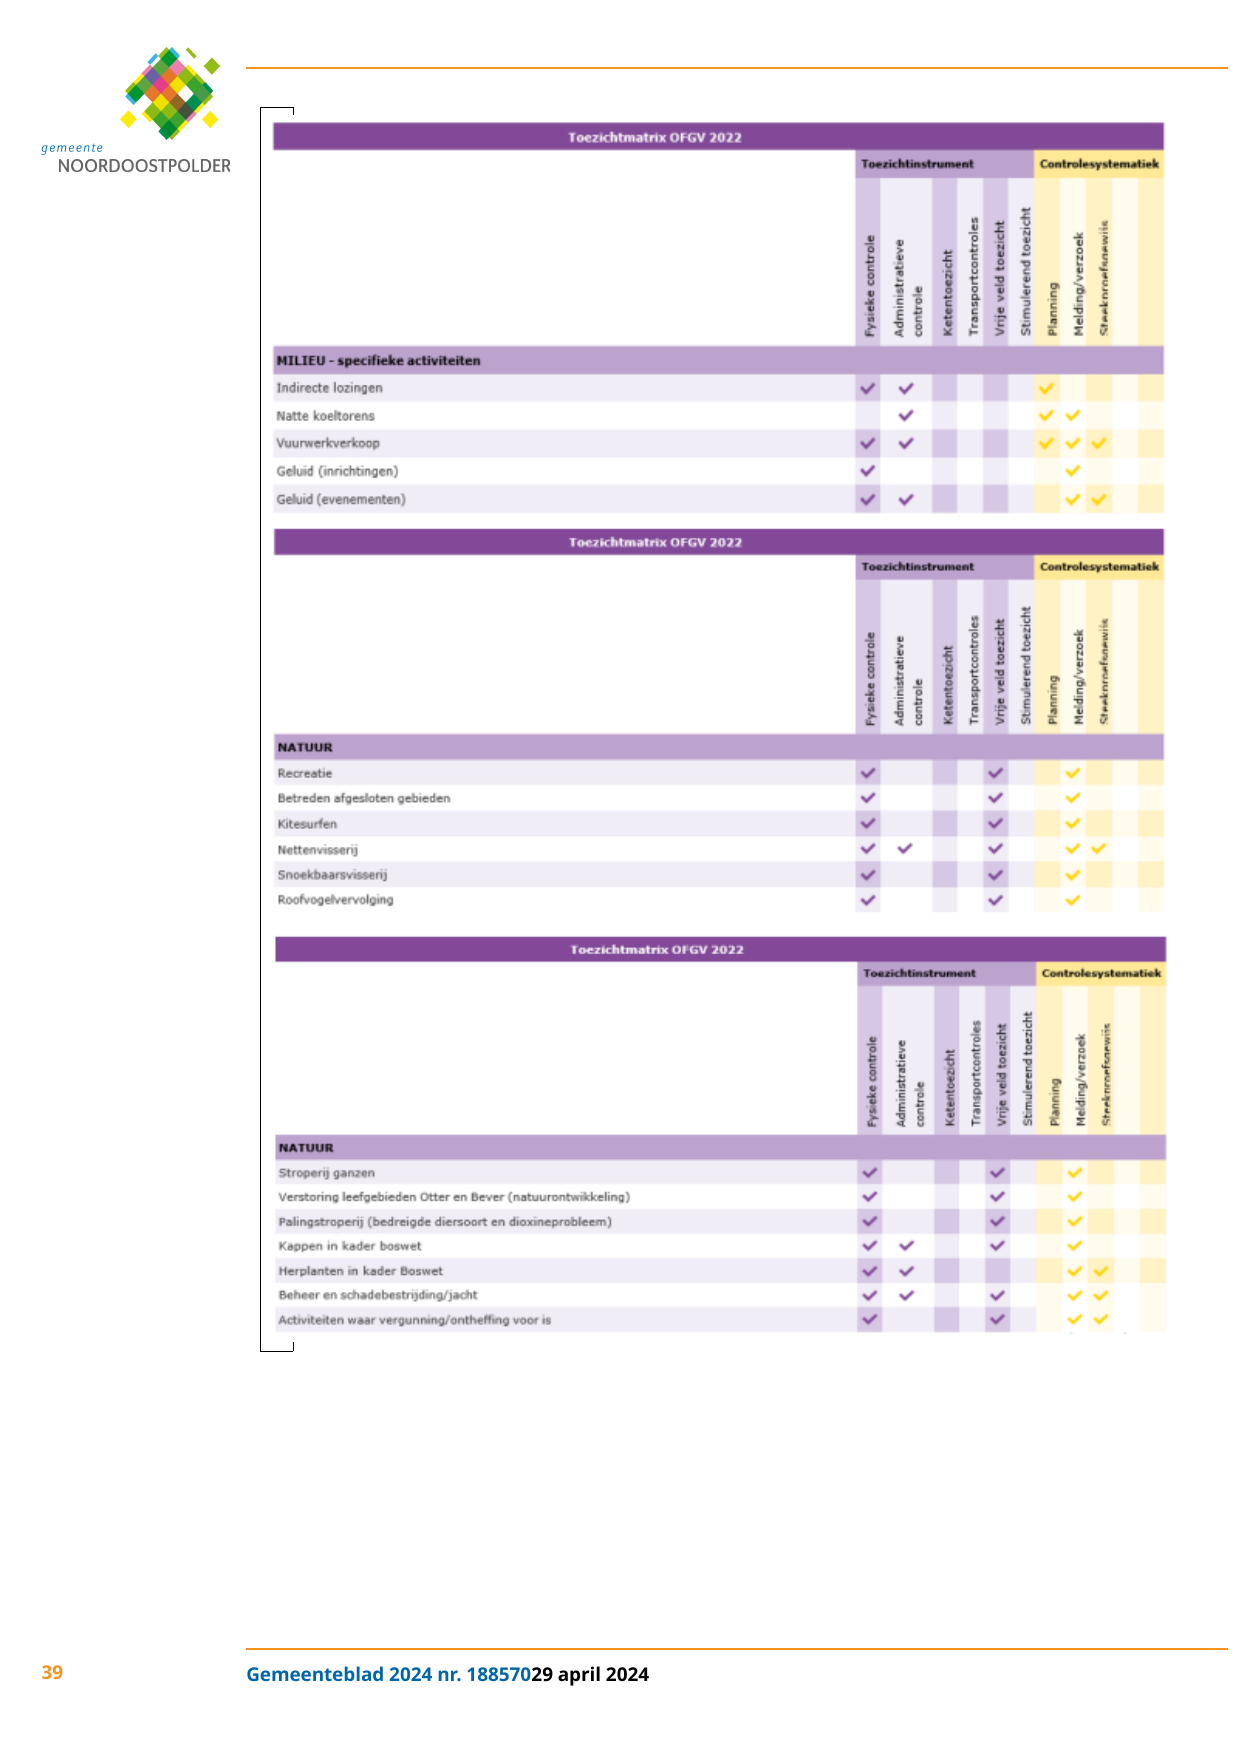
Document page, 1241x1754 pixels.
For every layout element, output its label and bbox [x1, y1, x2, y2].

picture [268, 115, 1173, 1342]
picture [41, 47, 231, 172]
